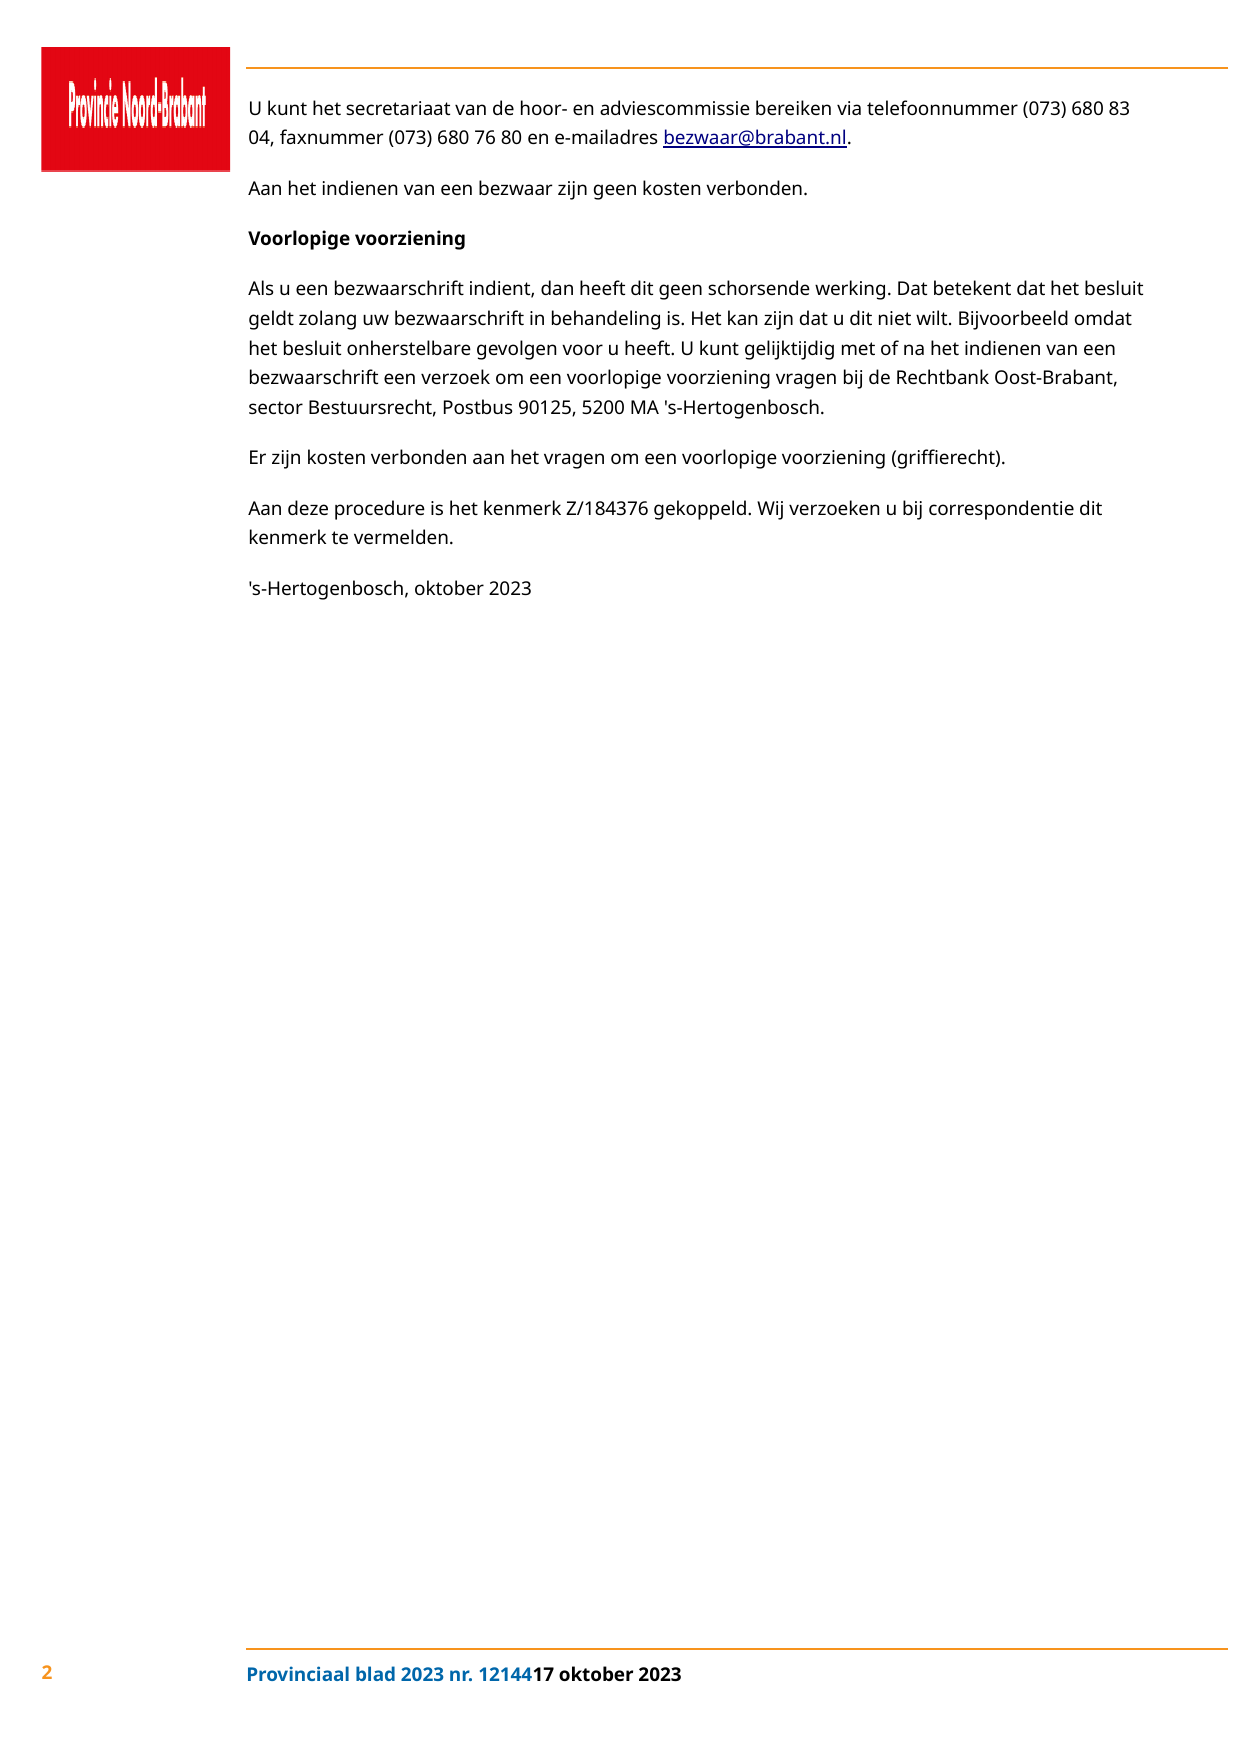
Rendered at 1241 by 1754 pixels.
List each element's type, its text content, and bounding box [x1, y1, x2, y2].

text Aan deze procedure is het kenmerk Z/184376 gekoppeld. Wij verzoeken u bij correspondentie dit kenmerk te vermelden. [248, 495, 1152, 550]
text Aan het indienen van een bezwaar zijn geen kosten verbonden. [248, 175, 1152, 201]
text Er zijn kosten verbonden aan het vragen om een voorlopige voorziening (griffierecht). [248, 444, 1152, 470]
text U kunt het secretariaat van de hoor- en adviescommissie bereiken via telefoonnummer (073) 680 83 04, faxnummer (073) 680 76 80 en e-mailadres bezwaar@brabant.nl. [248, 95, 1152, 150]
text Voorlopige voorziening [248, 225, 1152, 251]
picture [41, 47, 231, 172]
text Als u een bezwaarschrift indient, dan heeft dit geen schorsende werking. Dat betekent dat het besluit geldt zolang uw bezwaarschrift in behandeling is. Het kan zijn dat u dit niet wilt. Bijvoorbeeld omdat het besluit onherstelbare gevolgen voor u heeft. U kunt gelijktijdig met of na het indienen van een bezwaarschrift een verzoek om een voorlopige voorziening vragen bij de Rechtbank Oost-Brabant, sector Bestuursrecht, Postbus 90125, 5200 MA 's‑Hertogenbosch. [248, 276, 1152, 420]
text 's-Hertogenbosch, oktober 2023 [248, 575, 1152, 601]
